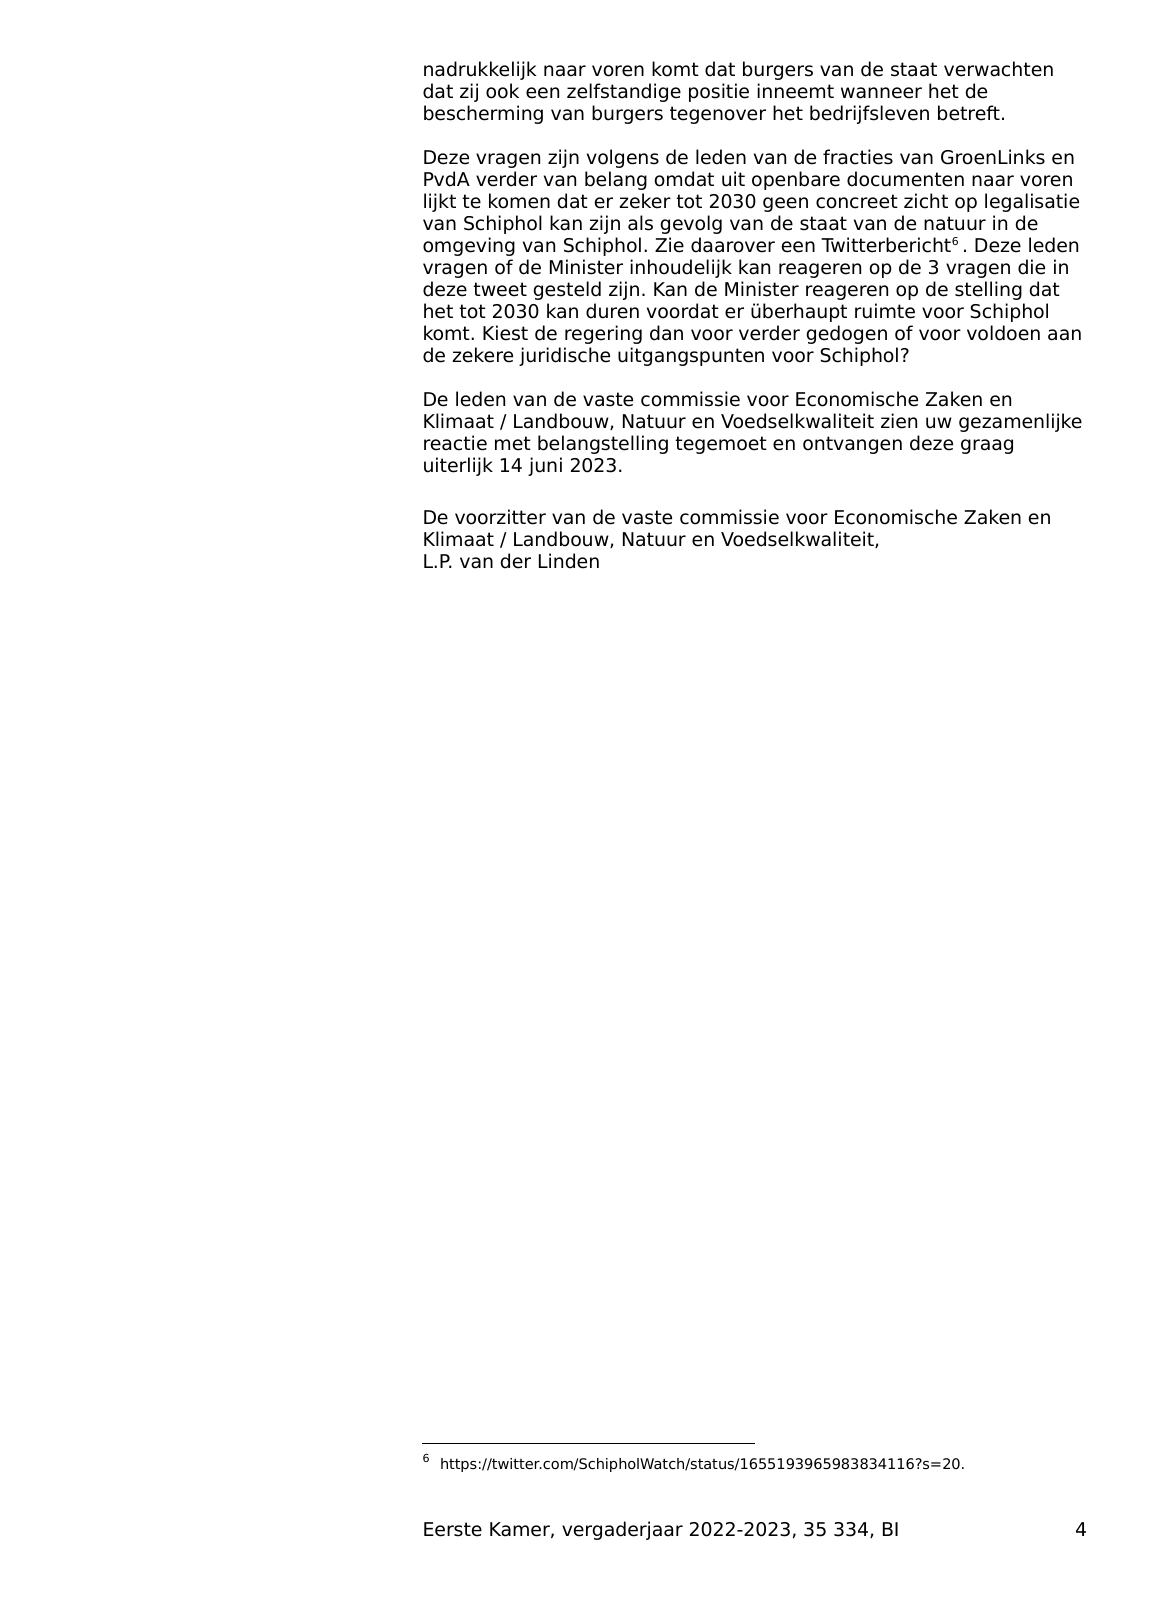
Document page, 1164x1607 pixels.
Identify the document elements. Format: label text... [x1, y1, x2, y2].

text De voorzitter van de vaste commissie voor Economische Zaken en Klimaat / Landbouw, Natuur en Voedselkwaliteit, L.P. van der Linden [422, 507, 1087, 573]
text De leden van de vaste commissie voor Economische Zaken en Klimaat / Landbouw, Natuur en Voedselkwaliteit zien uw gezamenlijke reactie met belangstelling tegemoet en ontvangen deze graag uiterlijk 14 juni 2023. [422, 389, 1087, 477]
text https://twitter.com/SchipholWatch/status/1655193965983834116?s=20. [422, 1452, 1087, 1474]
text Deze vragen zijn volgens de leden van de fracties van GroenLinks en PvdA verder van belang omdat uit openbare documenten naar voren lijkt te komen dat er zeker tot 2030 geen concreet zicht op legalisatie van Schiphol kan zijn als gevolg van de staat van de natuur in de omgeving van Schiphol. Zie daarover een Twitterbericht. Deze leden vragen of de Minister inhoudelijk kan reageren op de 3 vragen die in deze tweet gesteld zijn. Kan de Minister reageren op de stelling dat het tot 2030 kan duren voordat er überhaupt ruimte voor Schiphol komt. Kiest de regering dan voor verder gedogen of voor voldoen aan de zekere juridische uitgangspunten voor Schiphol? [422, 147, 1087, 367]
text nadrukkelijk naar voren komt dat burgers van de staat verwachten dat zij ook een zelfstandige positie inneemt wanneer het de bescherming van burgers tegenover het bedrijfsleven betreft. [422, 59, 1087, 125]
